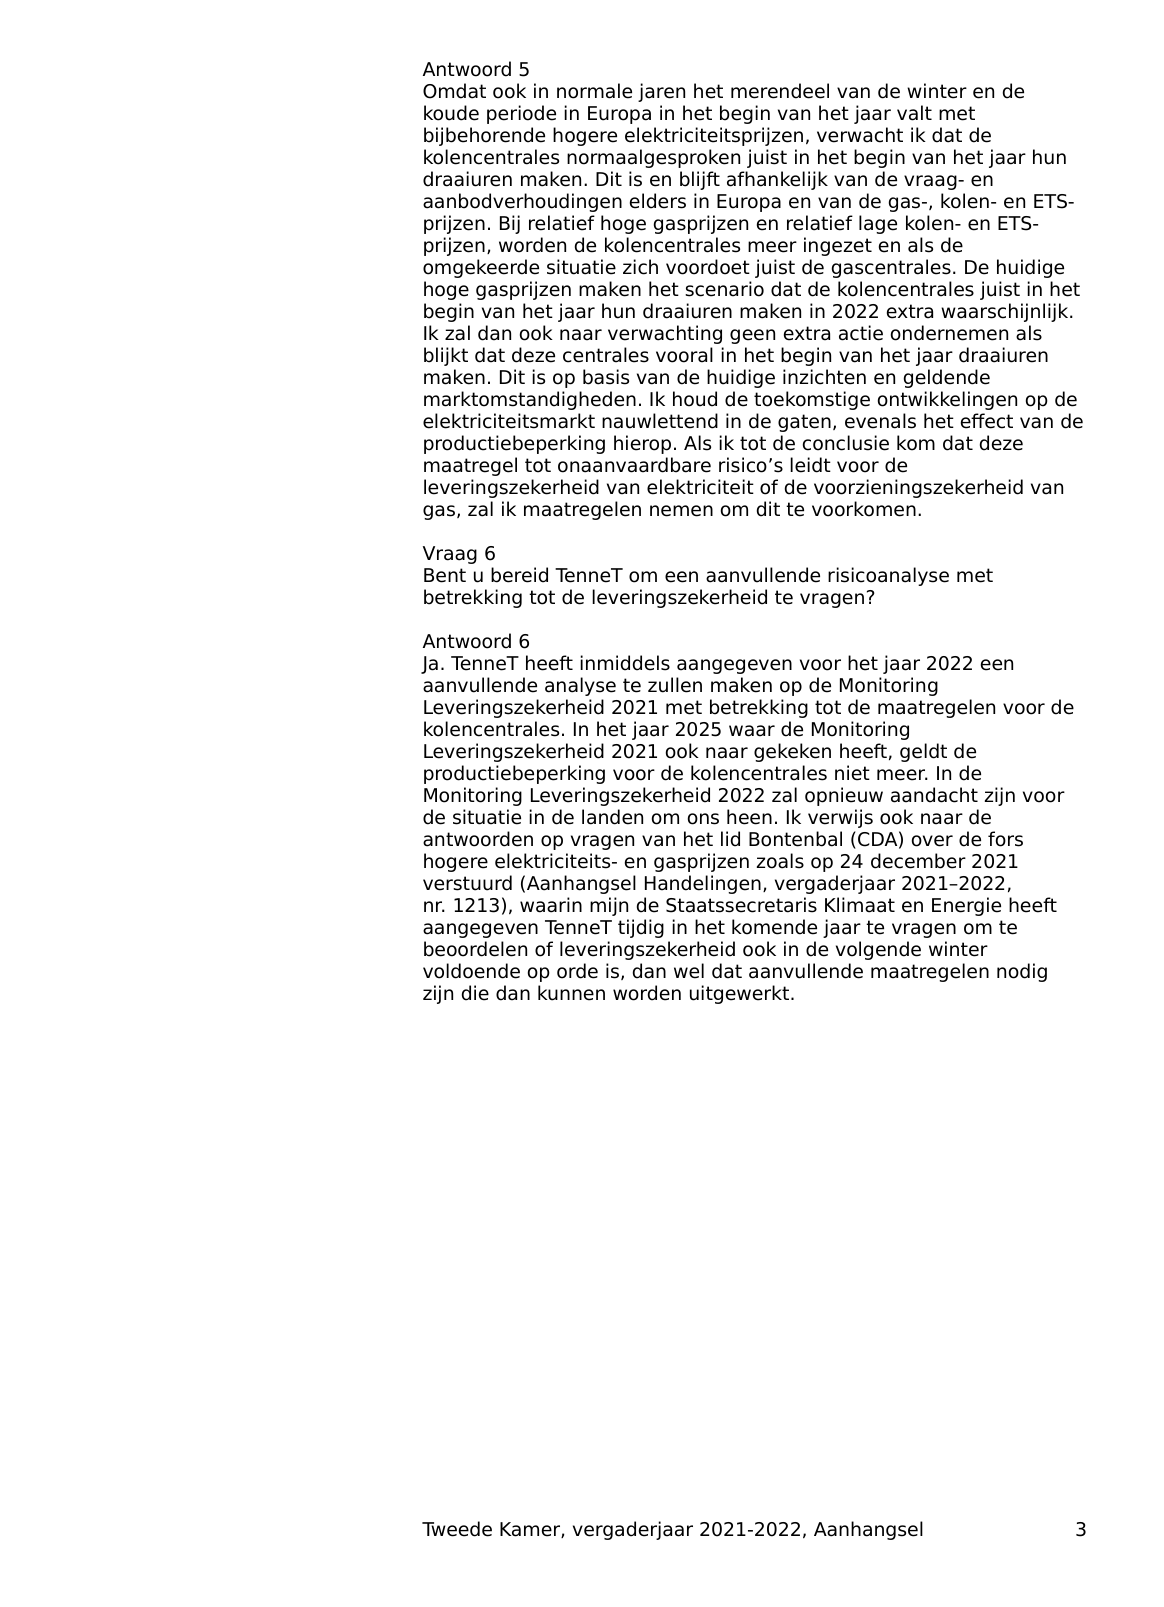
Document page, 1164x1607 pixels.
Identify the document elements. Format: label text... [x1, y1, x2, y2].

text Bent u bereid TenneT om een aanvullende risicoanalyse met betrekking tot de leveringszekerheid te vragen? [422, 565, 1087, 609]
text Ja. TenneT heeft inmiddels aangegeven voor het jaar 2022 een aanvullende analyse te zullen maken op de Monitoring Leveringszekerheid 2021 met betrekking tot de maatregelen voor de kolencentrales. In het jaar 2025 waar de Monitoring Leveringszekerheid 2021 ook naar gekeken heeft, geldt de productiebeperking voor de kolencentrales niet meer. In de Monitoring Leveringszekerheid 2022 zal opnieuw aandacht zijn voor de situatie in de landen om ons heen. Ik verwijs ook naar de antwoorden op vragen van het lid Bontenbal (CDA) over de fors hogere elektriciteits- en gasprijzen zoals op 24 december 2021 verstuurd (Aanhangsel Handelingen, vergaderjaar 2021–2022, nr. 1213), waarin mijn de Staatssecretaris Klimaat en Energie heeft aangegeven TenneT tijdig in het komende jaar te vragen om te beoordelen of leveringszekerheid ook in de volgende winter voldoende op orde is, dan wel dat aanvullende maatregelen nodig zijn die dan kunnen worden uitgewerkt. [422, 653, 1087, 1004]
text Vraag 6 [422, 543, 1087, 565]
text Antwoord 5 [422, 59, 1087, 81]
text Ik zal dan ook naar verwachting geen extra actie ondernemen als blijkt dat deze centrales vooral in het begin van het jaar draaiuren maken. Dit is op basis van de huidige inzichten en geldende marktomstandigheden. Ik houd de toekomstige ontwikkelingen op de elektriciteitsmarkt nauwlettend in de gaten, evenals het effect van de productiebeperking hierop. Als ik tot de conclusie kom dat deze maatregel tot onaanvaardbare risico’s leidt voor de leveringszekerheid van elektriciteit of de voorzieningszekerheid van gas, zal ik maatregelen nemen om dit te voorkomen. [422, 323, 1087, 521]
text Omdat ook in normale jaren het merendeel van de winter en de koude periode in Europa in het begin van het jaar valt met bijbehorende hogere elektriciteitsprijzen, verwacht ik dat de kolencentrales normaalgesproken juist in het begin van het jaar hun draaiuren maken. Dit is en blijft afhankelijk van de vraag- en aanbodverhoudingen elders in Europa en van de gas-, kolen- en ETS-prijzen. Bij relatief hoge gasprijzen en relatief lage kolen- en ETS-prijzen, worden de kolencentrales meer ingezet en als de omgekeerde situatie zich voordoet juist de gascentrales. De huidige hoge gasprijzen maken het scenario dat de kolencentrales juist in het begin van het jaar hun draaiuren maken in 2022 extra waarschijnlijk. [422, 81, 1087, 323]
text Antwoord 6 [422, 631, 1087, 653]
